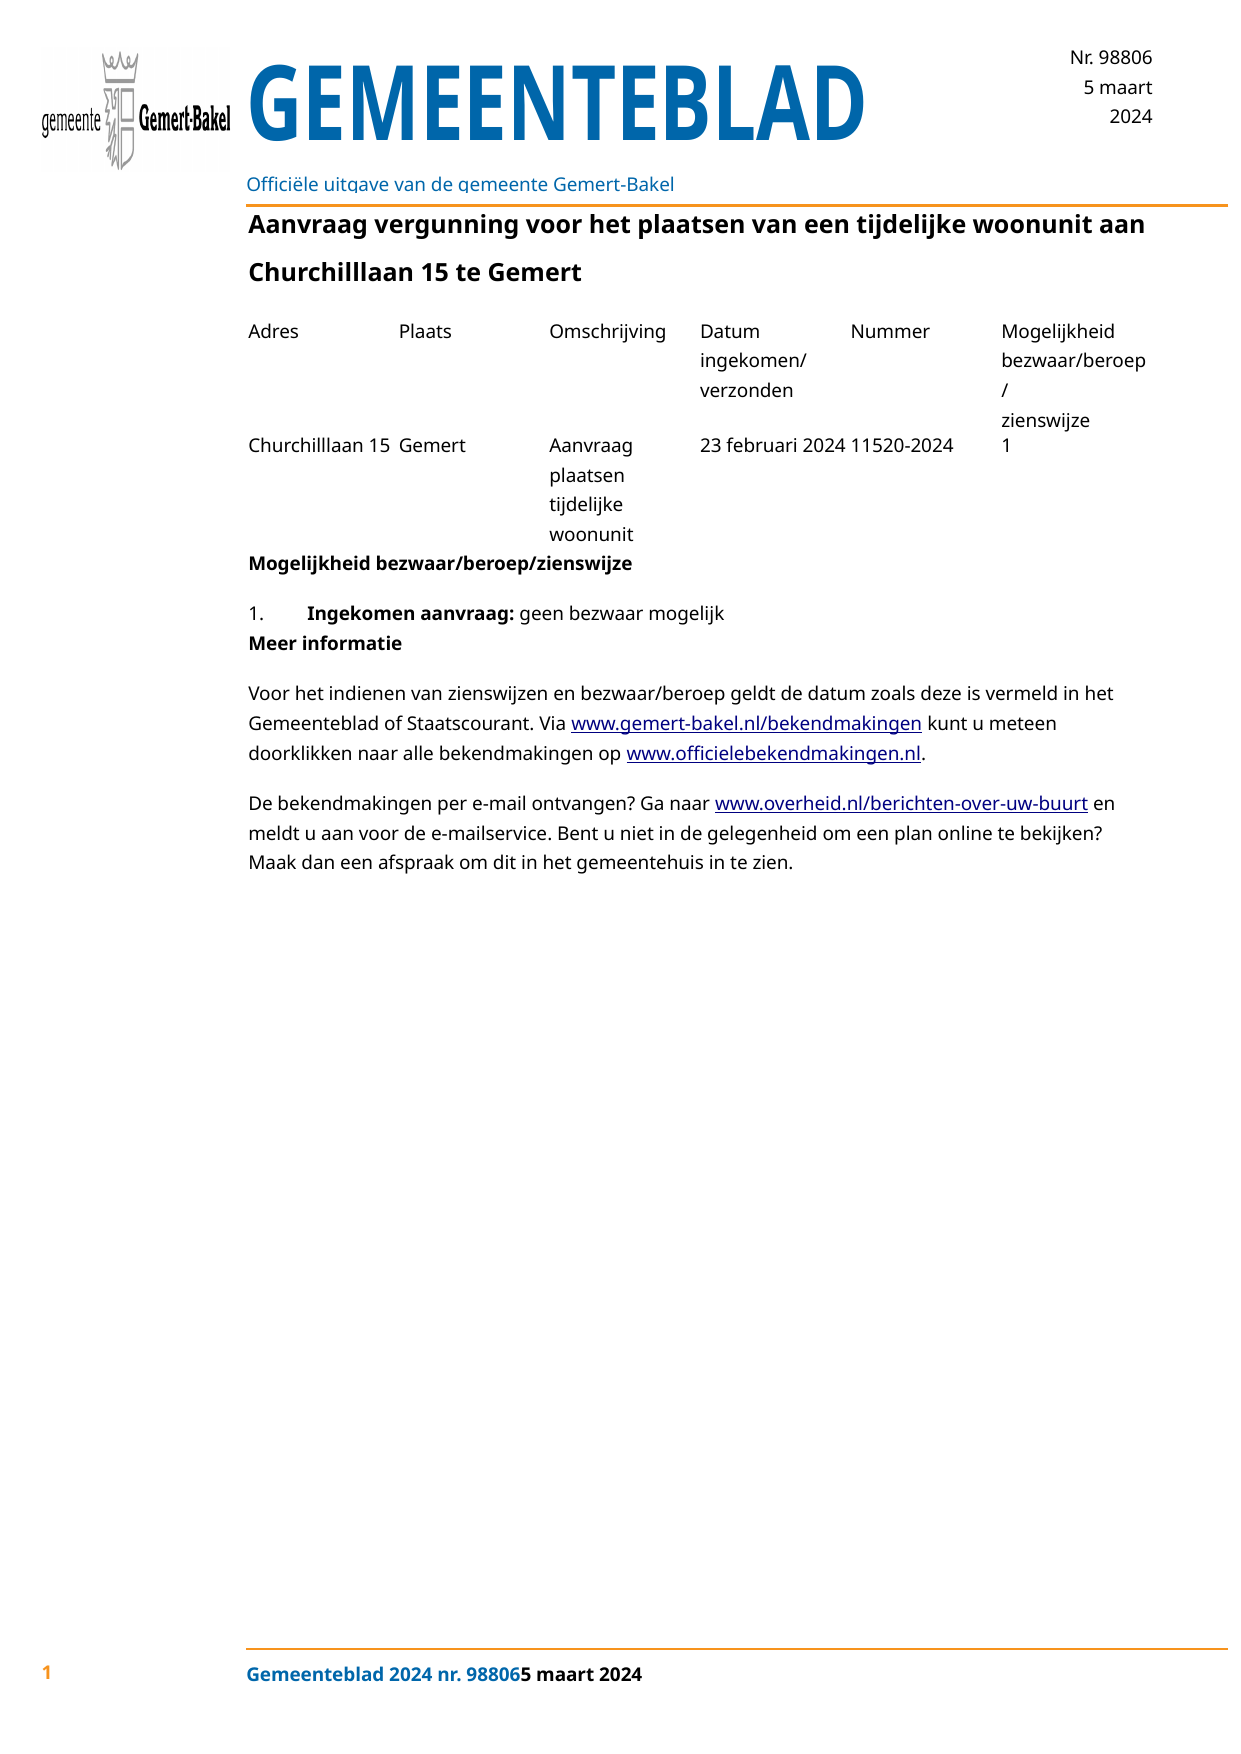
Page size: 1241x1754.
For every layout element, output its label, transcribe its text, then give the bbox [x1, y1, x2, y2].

table_cell 1 [1001, 433, 1152, 547]
text Meer informatie [248, 630, 1152, 656]
table_cell 11520-2024 [850, 433, 1001, 547]
text Aanvraag vergunning voor het plaatsen van een tijdelijke woonunit aan Churchilllaan 15 te Gemert [248, 207, 1152, 288]
table_header Datum ingekomen/ verzonden [700, 318, 850, 432]
table_cell Aanvraag plaatsen tijdelijke woonunit [549, 433, 700, 547]
list Ingekomen aanvraag: geen bezwaar mogelijk [248, 601, 1152, 626]
text De bekendmakingen per e-mail ontvangen? Ga naar www.overheid.nl/berichten-over-uw-buurt en meldt u aan voor de e-mailservice. Bent u niet in de gelegenheid om een plan online te bekijken? Maak dan een afspraak om dit in het gemeentehuis in te zien. [248, 790, 1152, 875]
text Voor het indienen van zienswijzen en bezwaar/beroep geldt de datum zoals deze is vermeld in het Gemeenteblad of Staatscourant. Via www.gemert-bakel.nl/bekendmakingen kunt u meteen doorklikken naar alle bekendmakingen op www.officielebekendmakingen.nl. [248, 681, 1152, 766]
table_cell Churchilllaan 15 [248, 433, 398, 547]
table_header Nummer [850, 318, 1001, 432]
text Mogelijkheid bezwaar/beroep/zienswijze [248, 550, 1152, 576]
table_header Omschrijving [549, 318, 700, 432]
table_header Plaats [399, 318, 549, 432]
table_header Mogelijkheid bezwaar/beroep/ zienswijze [1001, 318, 1152, 432]
table_cell Gemert [399, 433, 549, 547]
table_header Adres [248, 318, 398, 432]
table_cell 23 februari 2024 [700, 433, 850, 547]
picture [41, 47, 231, 172]
